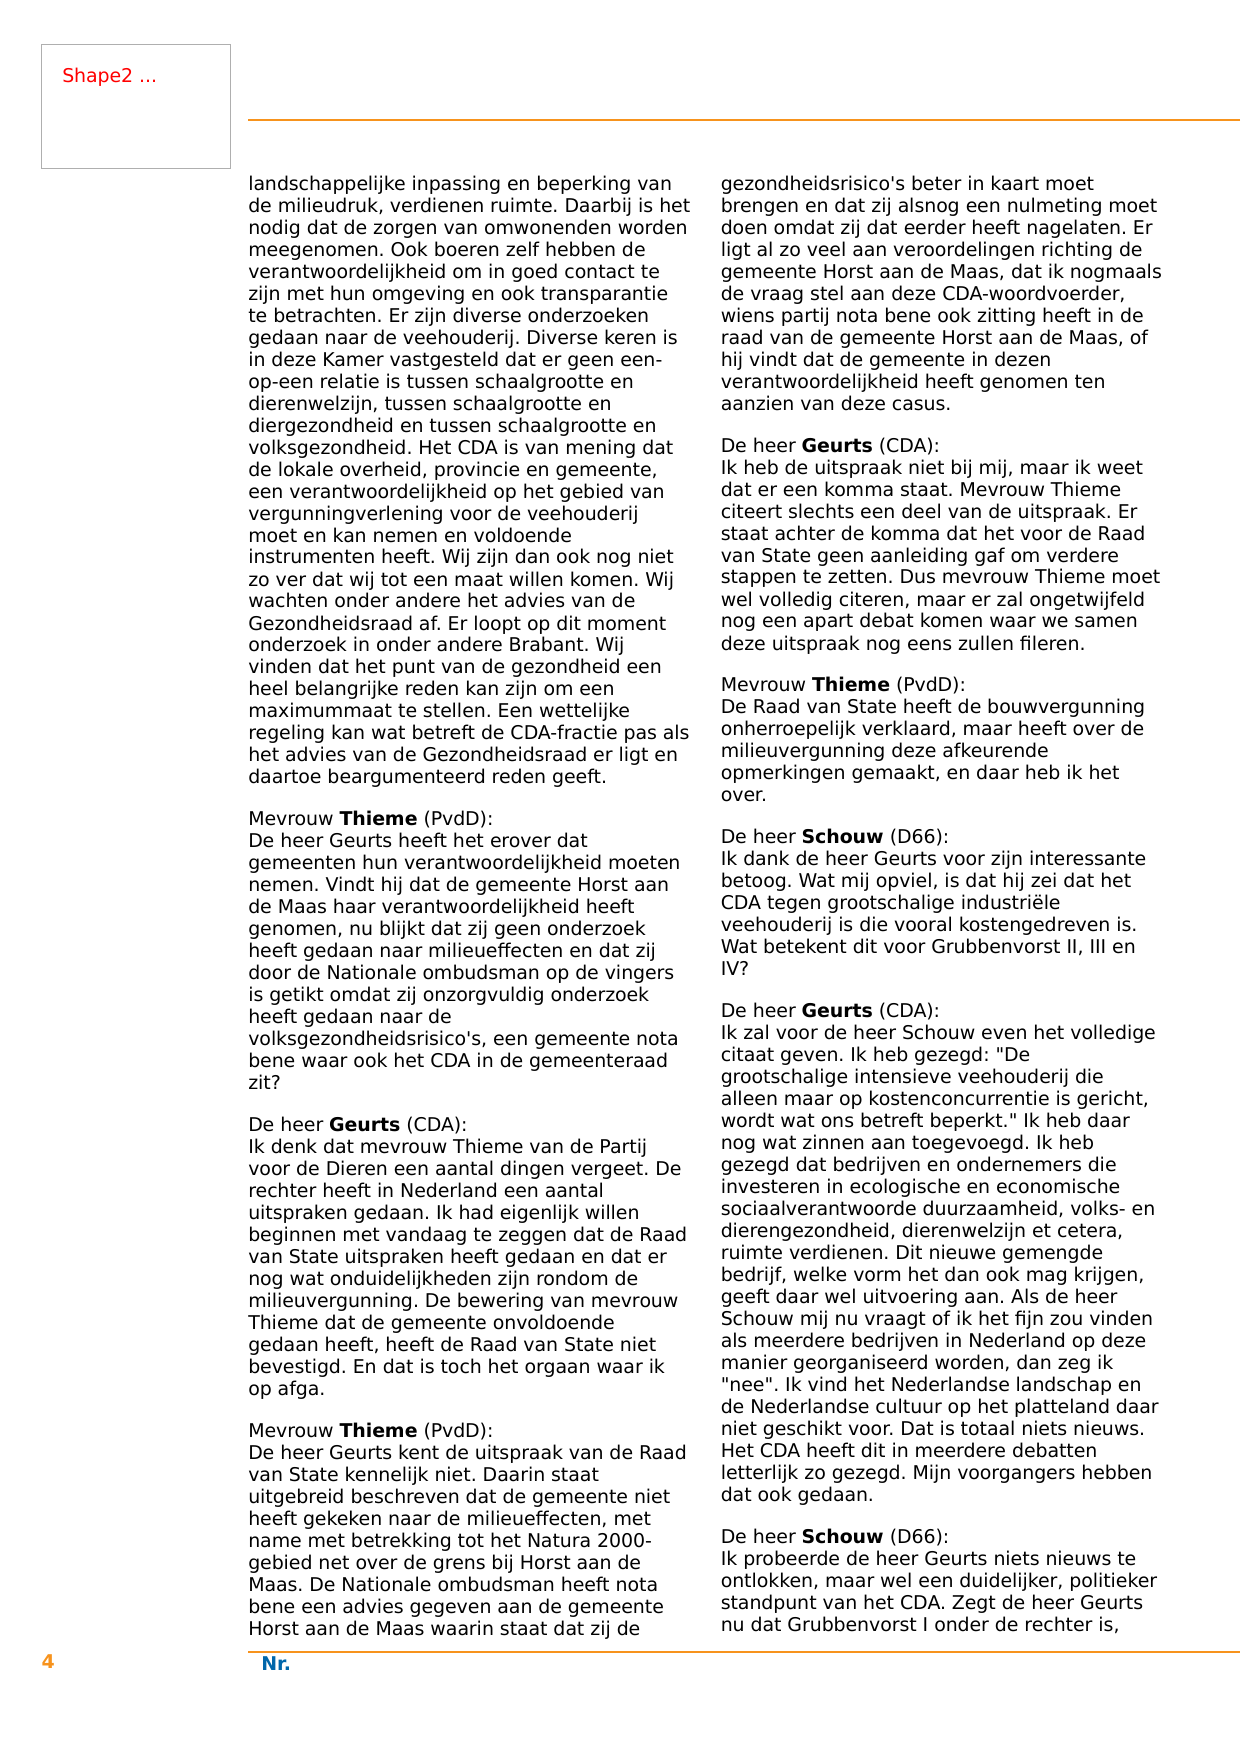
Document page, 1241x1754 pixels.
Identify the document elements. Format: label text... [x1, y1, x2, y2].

text Ik dank de heer Geurts voor zijn interessante betoog. Wat mij opviel, is dat hij zei dat het CDA tegen grootschalige industriële veehouderij is die vooral kostengedreven is. Wat betekent dit voor Grubbenvorst II, III en IV? [721, 848, 1163, 980]
text De heer Schouw (D66): [721, 826, 1163, 848]
text Ik denk dat mevrouw Thieme van de Partij voor de Dieren een aantal dingen vergeet. De rechter heeft in Nederland een aantal uitspraken gedaan. Ik had eigenlijk willen beginnen met vandaag te zeggen dat de Raad van State uitspraken heeft gedaan en dat er nog wat onduidelijkheden zijn rondom de milieuvergunning. De bewering van mevrouw Thieme dat de gemeente onvoldoende gedaan heeft, heeft de Raad van State niet bevestigd. En dat is toch het orgaan waar ik op afga. [248, 1136, 691, 1400]
text Ik probeerde de heer Geurts niets nieuws te ontlokken, maar wel een duidelijker, politieker standpunt van het CDA. Zegt de heer Geurts nu dat Grubbenvorst I onder de rechter is, [721, 1548, 1163, 1636]
text De heer Geurts (CDA): [721, 434, 1163, 457]
text Mevrouw Thieme (PvdD): [248, 1420, 691, 1442]
text Mevrouw Thieme (PvdD): [721, 674, 1163, 696]
text Ik heb de uitspraak niet bij mij, maar ik weet dat er een komma staat. Mevrouw Thieme citeert slechts een deel van de uitspraak. Er staat achter de komma dat het voor de Raad van State geen aanleiding gaf om verdere stappen te zetten. Dus mevrouw Thieme moet wel volledig citeren, maar er zal ongetwijfeld nog een apart debat komen waar we samen deze uitspraak nog eens zullen fileren. [721, 457, 1163, 654]
text De heer Schouw (D66): [721, 1526, 1163, 1548]
text De heer Geurts kent de uitspraak van de Raad van State kennelijk niet. Daarin staat uitgebreid beschreven dat de gemeente niet heeft gekeken naar de milieueffecten, met name met betrekking tot het Natura 2000-gebied net over de grens bij Horst aan de Maas. De Nationale ombudsman heeft nota bene een advies gegeven aan de gemeente Horst aan de Maas waarin staat dat zij de [248, 1442, 691, 1639]
text De heer Geurts (CDA): [248, 1114, 691, 1136]
text Ik zal voor de heer Schouw even het volledige citaat geven. Ik heb gezegd: "De grootschalige intensieve veehouderij die alleen maar op kostenconcurrentie is gericht, wordt wat ons betreft beperkt." Ik heb daar nog wat zinnen aan toegevoegd. Ik heb gezegd dat bedrijven en ondernemers die investeren in ecologische en economische sociaalverantwoorde duurzaamheid, volks- en dierengezondheid, dierenwelzijn et cetera, ruimte verdienen. Dit nieuwe gemengde bedrijf, welke vorm het dan ook mag krijgen, geeft daar wel uitvoering aan. Als de heer Schouw mij nu vraagt of ik het fijn zou vinden als meerdere bedrijven in Nederland op deze manier georganiseerd worden, dan zeg ik "nee". Ik vind het Nederlandse landschap en de Nederlandse cultuur op het platteland daar niet geschikt voor. Dat is totaal niets nieuws. Het CDA heeft dit in meerdere debatten letterlijk zo gezegd. Mijn voorgangers hebben dat ook gedaan. [721, 1022, 1163, 1506]
text De heer Geurts (CDA): [721, 1000, 1163, 1022]
text Mevrouw Thieme (PvdD): [248, 808, 691, 830]
text De Raad van State heeft de bouwvergunning onherroepelijk verklaard, maar heeft over de milieuvergunning deze afkeurende opmerkingen gemaakt, en daar heb ik het over. [721, 696, 1163, 806]
text De heer Geurts heeft het erover dat gemeenten hun verantwoordelijkheid moeten nemen. Vindt hij dat de gemeente Horst aan de Maas haar verantwoordelijkheid heeft genomen, nu blijkt dat zij geen onderzoek heeft gedaan naar milieueffecten en dat zij door de Nationale ombudsman op de vingers is getikt omdat zij onzorgvuldig onderzoek heeft gedaan naar de volksgezondheidsrisico's, een gemeente nota bene waar ook het CDA in de gemeenteraad zit? [248, 830, 691, 1094]
text gezondheidsrisico's beter in kaart moet brengen en dat zij alsnog een nulmeting moet doen omdat zij dat eerder heeft nagelaten. Er ligt al zo veel aan veroordelingen richting de gemeente Horst aan de Maas, dat ik nogmaals de vraag stel aan deze CDA-woordvoerder, wiens partij nota bene ook zitting heeft in de raad van de gemeente Horst aan de Maas, of hij vindt dat de gemeente in dezen verantwoordelijkheid heeft genomen ten aanzien van deze casus. [721, 173, 1163, 414]
text landschappelijke inpassing en beperking van de milieudruk, verdienen ruimte. Daarbij is het nodig dat de zorgen van omwonenden worden meegenomen. Ook boeren zelf hebben de verantwoordelijkheid om in goed contact te zijn met hun omgeving en ook transparantie te betrachten. Er zijn diverse onderzoeken gedaan naar de veehouderij. Diverse keren is in deze Kamer vastgesteld dat er geen een-op-een relatie is tussen schaalgrootte en dierenwelzijn, tussen schaalgrootte en diergezondheid en tussen schaalgrootte en volksgezondheid. Het CDA is van mening dat de lokale overheid, provincie en gemeente, een verantwoordelijkheid op het gebied van vergunningverlening voor de veehouderij moet en kan nemen en voldoende instrumenten heeft. Wij zijn dan ook nog niet zo ver dat wij tot een maat willen komen. Wij wachten onder andere het advies van de Gezondheidsraad af. Er loopt op dit moment onderzoek in onder andere Brabant. Wij vinden dat het punt van de gezondheid een heel belangrijke reden kan zijn om een maximummaat te stellen. Een wettelijke regeling kan wat betreft de CDA-fractie pas als het advies van de Gezondheidsraad er ligt en daartoe beargumenteerd reden geeft. [248, 173, 691, 788]
